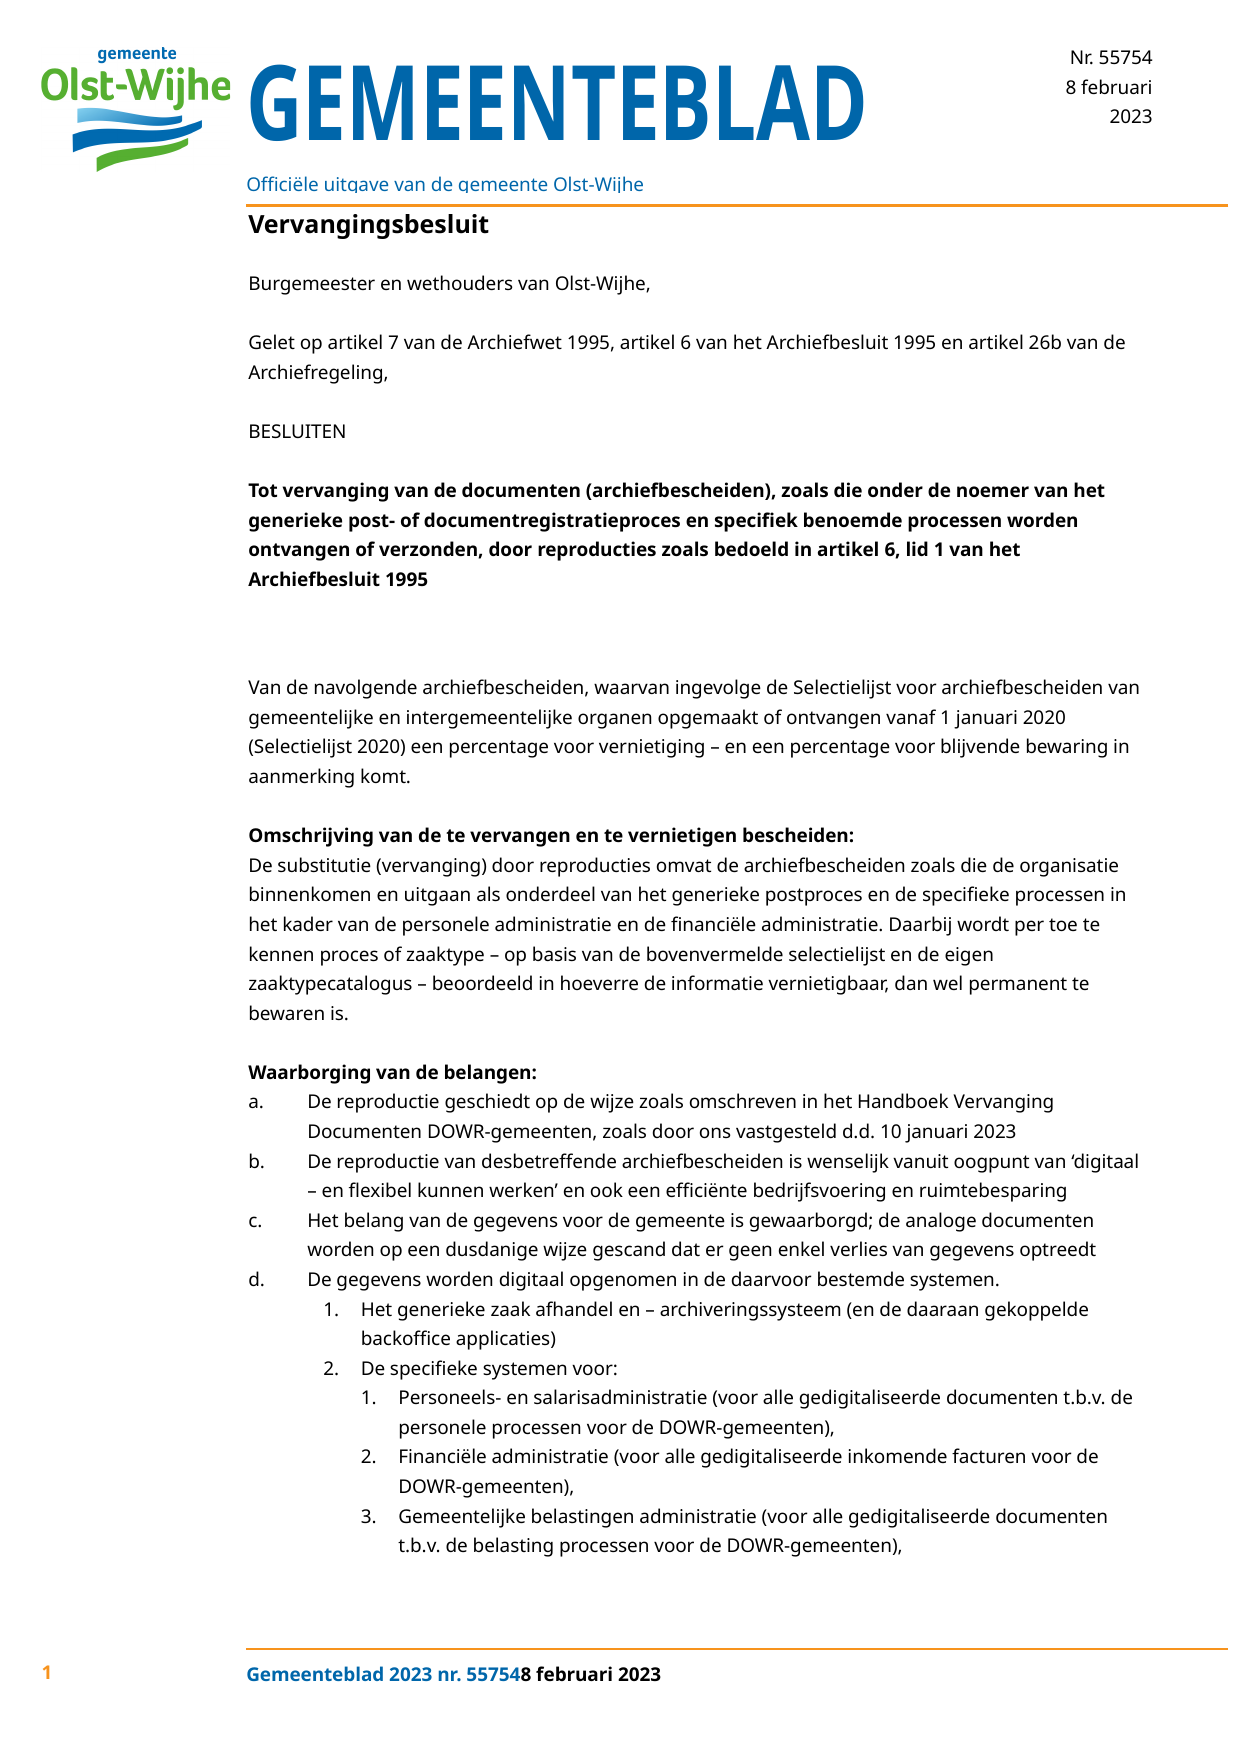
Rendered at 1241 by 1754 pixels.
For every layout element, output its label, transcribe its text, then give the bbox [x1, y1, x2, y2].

list De reproductie geschiedt op de wijze zoals omschreven in het Handboek Vervanging Documenten DOWR-gemeenten, zoals door ons vastgesteld d.d. 10 januari 2023 [248, 1089, 1152, 1144]
list Het belang van de gegevens voor de gemeente is gewaarborgd; de analoge documenten worden op een dusdanige wijze gescand dat er geen enkel verlies van gegevens optreedt [248, 1207, 1152, 1262]
text Waarborging van de belangen: [248, 1059, 1152, 1085]
picture [41, 47, 231, 172]
list De reproductie van desbetreffende archiefbescheiden is wenselijk vanuit oogpunt van ‘digitaal – en flexibel kunnen werken’ en ook een efficiënte bedrijfsvoering en ruimtebesparing [248, 1148, 1152, 1203]
text BESLUITEN [248, 418, 1152, 444]
text De substitutie (vervanging) door reproducties omvat de archiefbescheiden zoals die de organisatie binnenkomen en uitgaan als onderdeel van het generieke postproces en de specifieke processen in het kader van de personele administratie en de financiële administratie. Daarbij wordt per toe te kennen proces of zaaktype – op basis van de bovenvermelde selectielijst en de eigen zaaktypecatalogus – beoordeeld in hoeverre de informatie vernietigbaar, dan wel permanent te bewaren is. [248, 852, 1152, 1026]
text Tot vervanging van de documenten (archiefbescheiden), zoals die onder de noemer van het generieke post- of documentregistratieproces en specifiek benoemde processen worden ontvangen of verzonden, door reproducties zoals bedoeld in artikel 6, lid 1 van het Archiefbesluit 1995 [248, 477, 1152, 592]
list Personeels- en salarisadministratie (voor alle gedigitaliseerde documenten t.b.v. de personele processen voor de DOWR-gemeenten), [361, 1384, 1152, 1440]
list Het generieke zaak afhandel en – archiveringssysteem (en de daaraan gekoppelde backoffice applicaties) [323, 1296, 1152, 1351]
list Financiële administratie (voor alle gedigitaliseerde inkomende facturen voor de DOWR-gemeenten), [361, 1444, 1152, 1499]
text Burgemeester en wethouders van Olst-Wijhe, [248, 270, 1152, 296]
list De specifieke systemen voor: [323, 1355, 1152, 1381]
text Van de navolgende archiefbescheiden, waarvan ingevolge de Selectielijst voor archiefbescheiden van gemeentelijke en intergemeentelijke organen opgemaakt of ontvangen vanaf 1 januari 2020 (Selectielijst 2020) een percentage voor vernietiging – en een percentage voor blijvende bewaring in aanmerking komt. [248, 674, 1152, 789]
text Omschrijving van de te vervangen en te vernietigen bescheiden: [248, 822, 1152, 848]
list Gemeentelijke belastingen administratie (voor alle gedigitaliseerde documenten t.b.v. de belasting processen voor de DOWR-gemeenten), [361, 1503, 1152, 1558]
text Gelet op artikel 7 van de Archiefwet 1995, artikel 6 van het Archiefbesluit 1995 en artikel 26b van de Archiefregeling, [248, 329, 1152, 385]
text Vervangingsbesluit [248, 207, 1152, 241]
list De gegevens worden digitaal opgenomen in de daarvoor bestemde systemen. [248, 1266, 1152, 1292]
